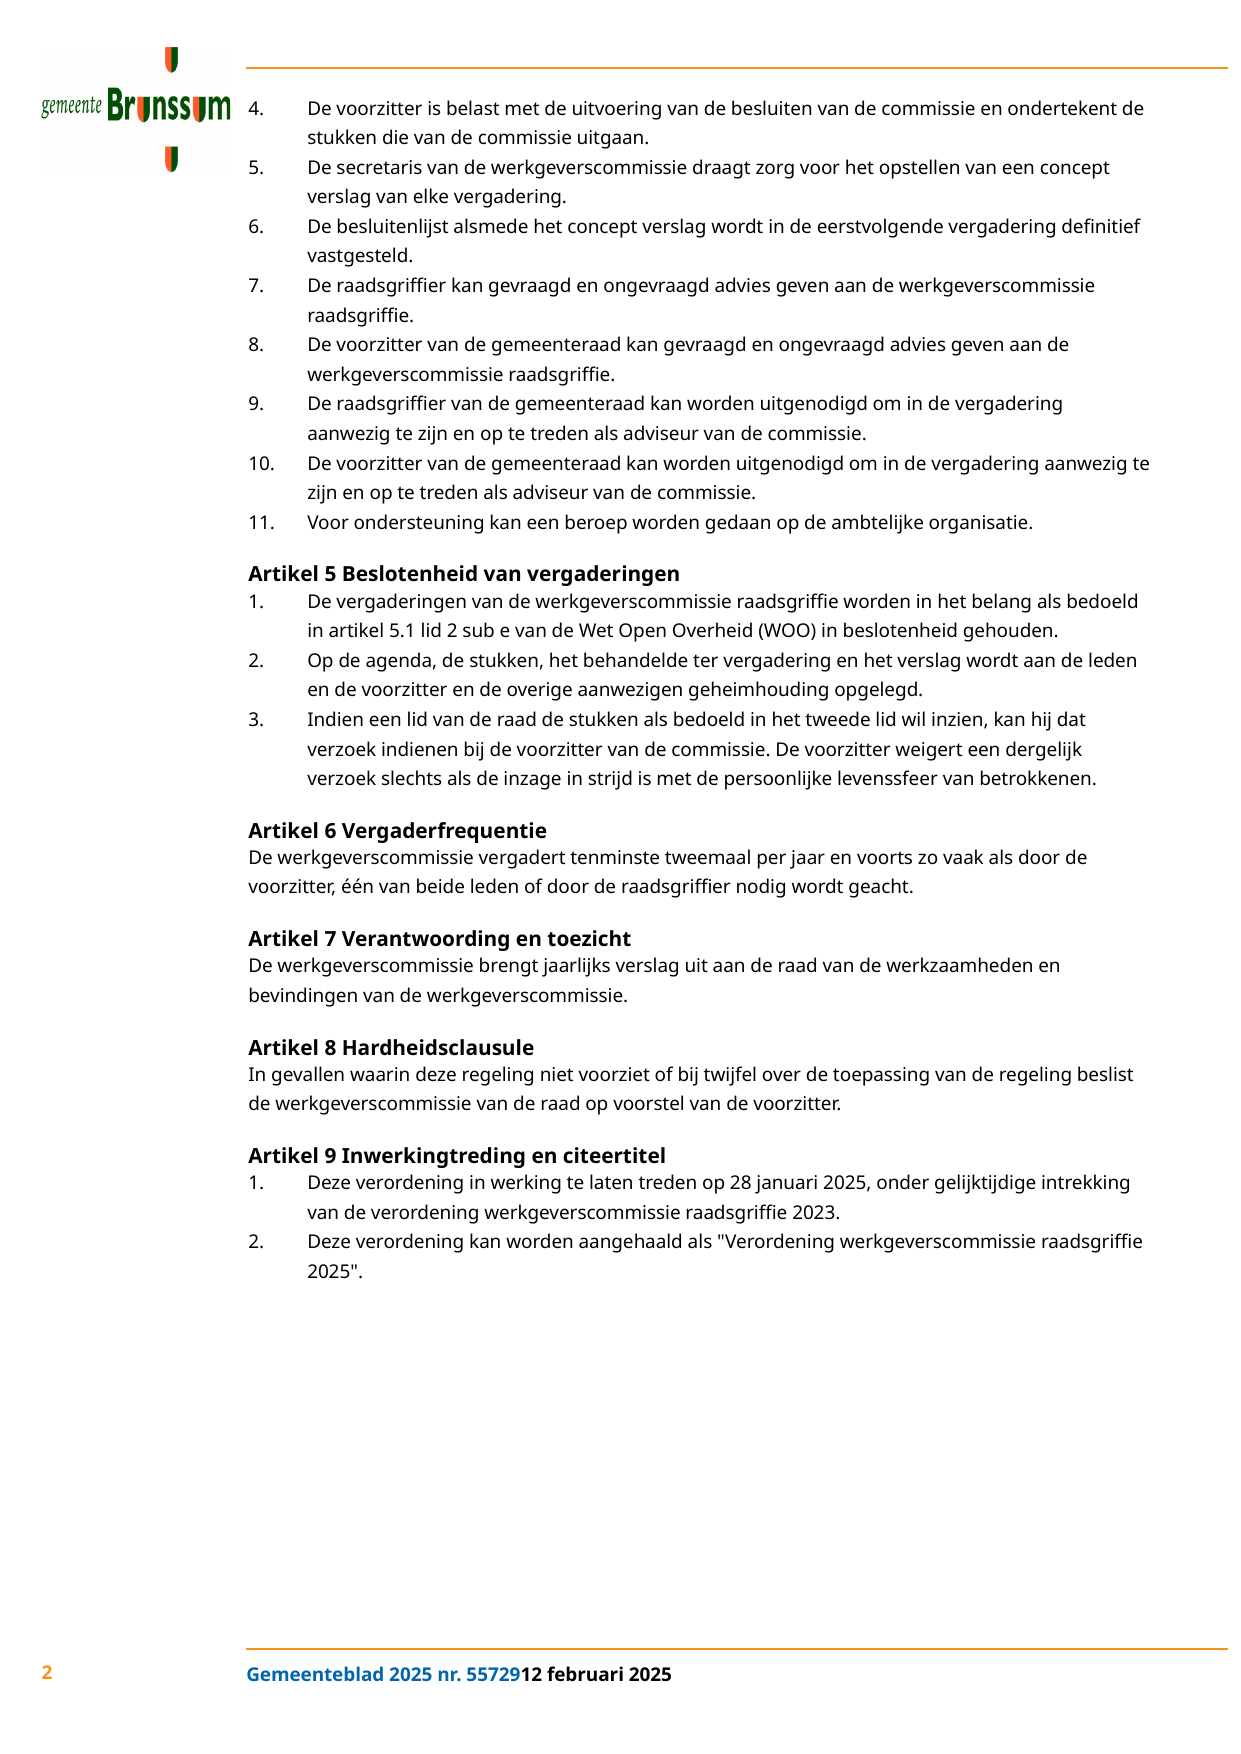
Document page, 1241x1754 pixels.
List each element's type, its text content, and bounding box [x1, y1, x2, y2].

list De voorzitter van de gemeenteraad kan gevraagd en ongevraagd advies geven aan de werkgeverscommissie raadsgriffie. [248, 331, 1152, 387]
list Deze verordening in werking te laten treden op 28 januari 2025, onder gelijktijdige intrekking van de verordening werkgeverscommissie raadsgriffie 2023. [248, 1169, 1152, 1225]
text De werkgeverscommissie vergadert tenminste tweemaal per jaar en voorts zo vaak als door de voorzitter, één van beide leden of door de raadsgriffier nodig wordt geacht. [248, 844, 1152, 899]
text Artikel 9 Inwerkingtreding en citeertitel [248, 1141, 1152, 1169]
list De raadsgriffier kan gevraagd en ongevraagd advies geven aan de werkgeverscommissie raadsgriffie. [248, 272, 1152, 328]
list De voorzitter van de gemeenteraad kan worden uitgenodigd om in de vergadering aanwezig te zijn en op te treden als adviseur van de commissie. [248, 450, 1152, 505]
list De raadsgriffier van de gemeenteraad kan worden uitgenodigd om in de vergadering aanwezig te zijn en op te treden als adviseur van de commissie. [248, 391, 1152, 446]
list De voorzitter is belast met de uitvoering van de besluiten van de commissie en ondertekent de stukken die van de commissie uitgaan. [248, 95, 1152, 150]
list Indien een lid van de raad de stukken als bedoeld in het tweede lid wil inzien, kan hij dat verzoek indienen bij de voorzitter van de commissie. De voorzitter weigert een dergelijk verzoek slechts als de inzage in strijd is met de persoonlijke levenssfeer van betrokkenen. [248, 706, 1152, 791]
text De werkgeverscommissie brengt jaarlijks verslag uit aan de raad van de werkzaamheden en bevindingen van de werkgeverscommissie. [248, 953, 1152, 1008]
list Voor ondersteuning kan een beroep worden gedaan op de ambtelijke organisatie. [248, 509, 1152, 535]
list Op de agenda, de stukken, het behandelde ter vergadering en het verslag wordt aan de leden en de voorzitter en de overige aanwezigen geheimhouding opgelegd. [248, 647, 1152, 702]
text Artikel 7 Verantwoording en toezicht [248, 924, 1152, 953]
list De secretaris van de werkgeverscommissie draagt zorg voor het opstellen van een concept verslag van elke vergadering. [248, 154, 1152, 209]
text Artikel 8 Hardheidsclausule [248, 1033, 1152, 1061]
text Artikel 5 Beslotenheid van vergaderingen [248, 559, 1152, 588]
text Artikel 6 Vergaderfrequentie [248, 816, 1152, 844]
text In gevallen waarin deze regeling niet voorziet of bij twijfel over de toepassing van de regeling beslist de werkgeverscommissie van de raad op voorstel van de voorzitter. [248, 1061, 1152, 1116]
list De vergaderingen van de werkgeverscommissie raadsgriffie worden in het belang als bedoeld in artikel 5.1 lid 2 sub e van de Wet Open Overheid (WOO) in beslotenheid gehouden. [248, 588, 1152, 643]
list Deze verordening kan worden aangehaald als "Verordening werkgeverscommissie raadsgriffie 2025". [248, 1229, 1152, 1284]
list De besluitenlijst alsmede het concept verslag wordt in de eerstvolgende vergadering definitief vastgesteld. [248, 213, 1152, 268]
picture [41, 47, 231, 172]
